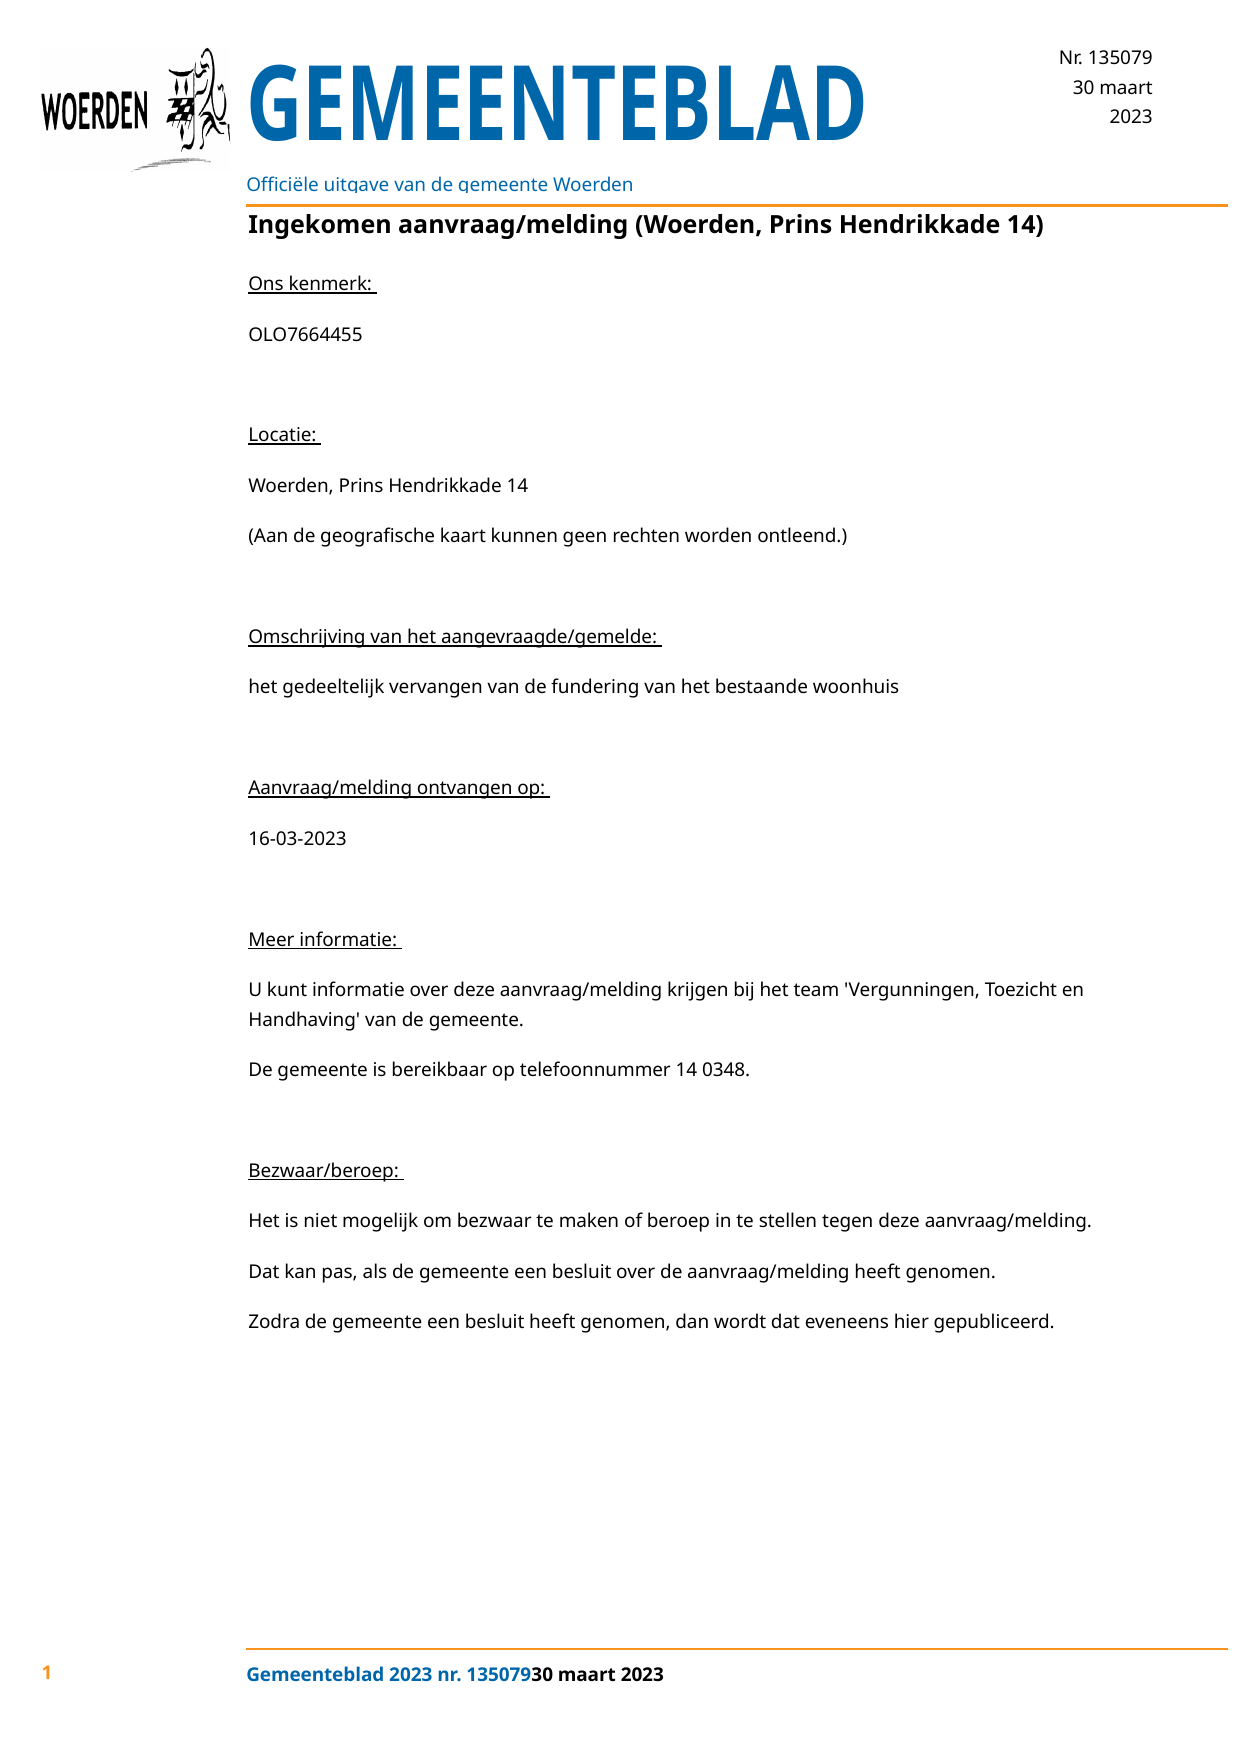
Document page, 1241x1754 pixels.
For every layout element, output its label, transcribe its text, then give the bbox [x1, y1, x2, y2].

text Woerden, Prins Hendrikkade 14 [248, 472, 1152, 498]
text het gedeeltelijk vervangen van de fundering van het bestaande woonhuis [248, 674, 1152, 699]
text Meer informatie: [248, 926, 1152, 951]
text Aanvraag/melding ontvangen op: [248, 774, 1152, 800]
picture [41, 47, 231, 172]
text Dat kan pas, als de gemeente een besluit over de aanvraag/melding heeft genomen. [248, 1258, 1152, 1283]
text (Aan de geografische kaart kunnen geen rechten worden ontleend.) [248, 522, 1152, 548]
text OLO7664455 [248, 321, 1152, 346]
text De gemeente is bereikbaar op telefoonnummer 14 0348. [248, 1056, 1152, 1082]
text Bezwaar/beroep: [248, 1157, 1152, 1183]
text Het is niet mogelijk om bezwaar te maken of beroep in te stellen tegen deze aanvraag/melding. [248, 1207, 1152, 1233]
text Omschrijving van het aangevraagde/gemelde: [248, 623, 1152, 649]
text U kunt informatie over deze aanvraag/melding krijgen bij het team 'Vergunningen, Toezicht en Handhaving' van de gemeente. [248, 976, 1152, 1031]
text Ons kenmerk: [248, 270, 1152, 296]
text Ingekomen aanvraag/melding (Woerden, Prins Hendrikkade 14) [248, 207, 1152, 241]
text Locatie: [248, 422, 1152, 447]
text Zodra de gemeente een besluit heeft genomen, dan wordt dat eveneens hier gepubliceerd. [248, 1308, 1152, 1334]
text 16-03-2023 [248, 825, 1152, 851]
